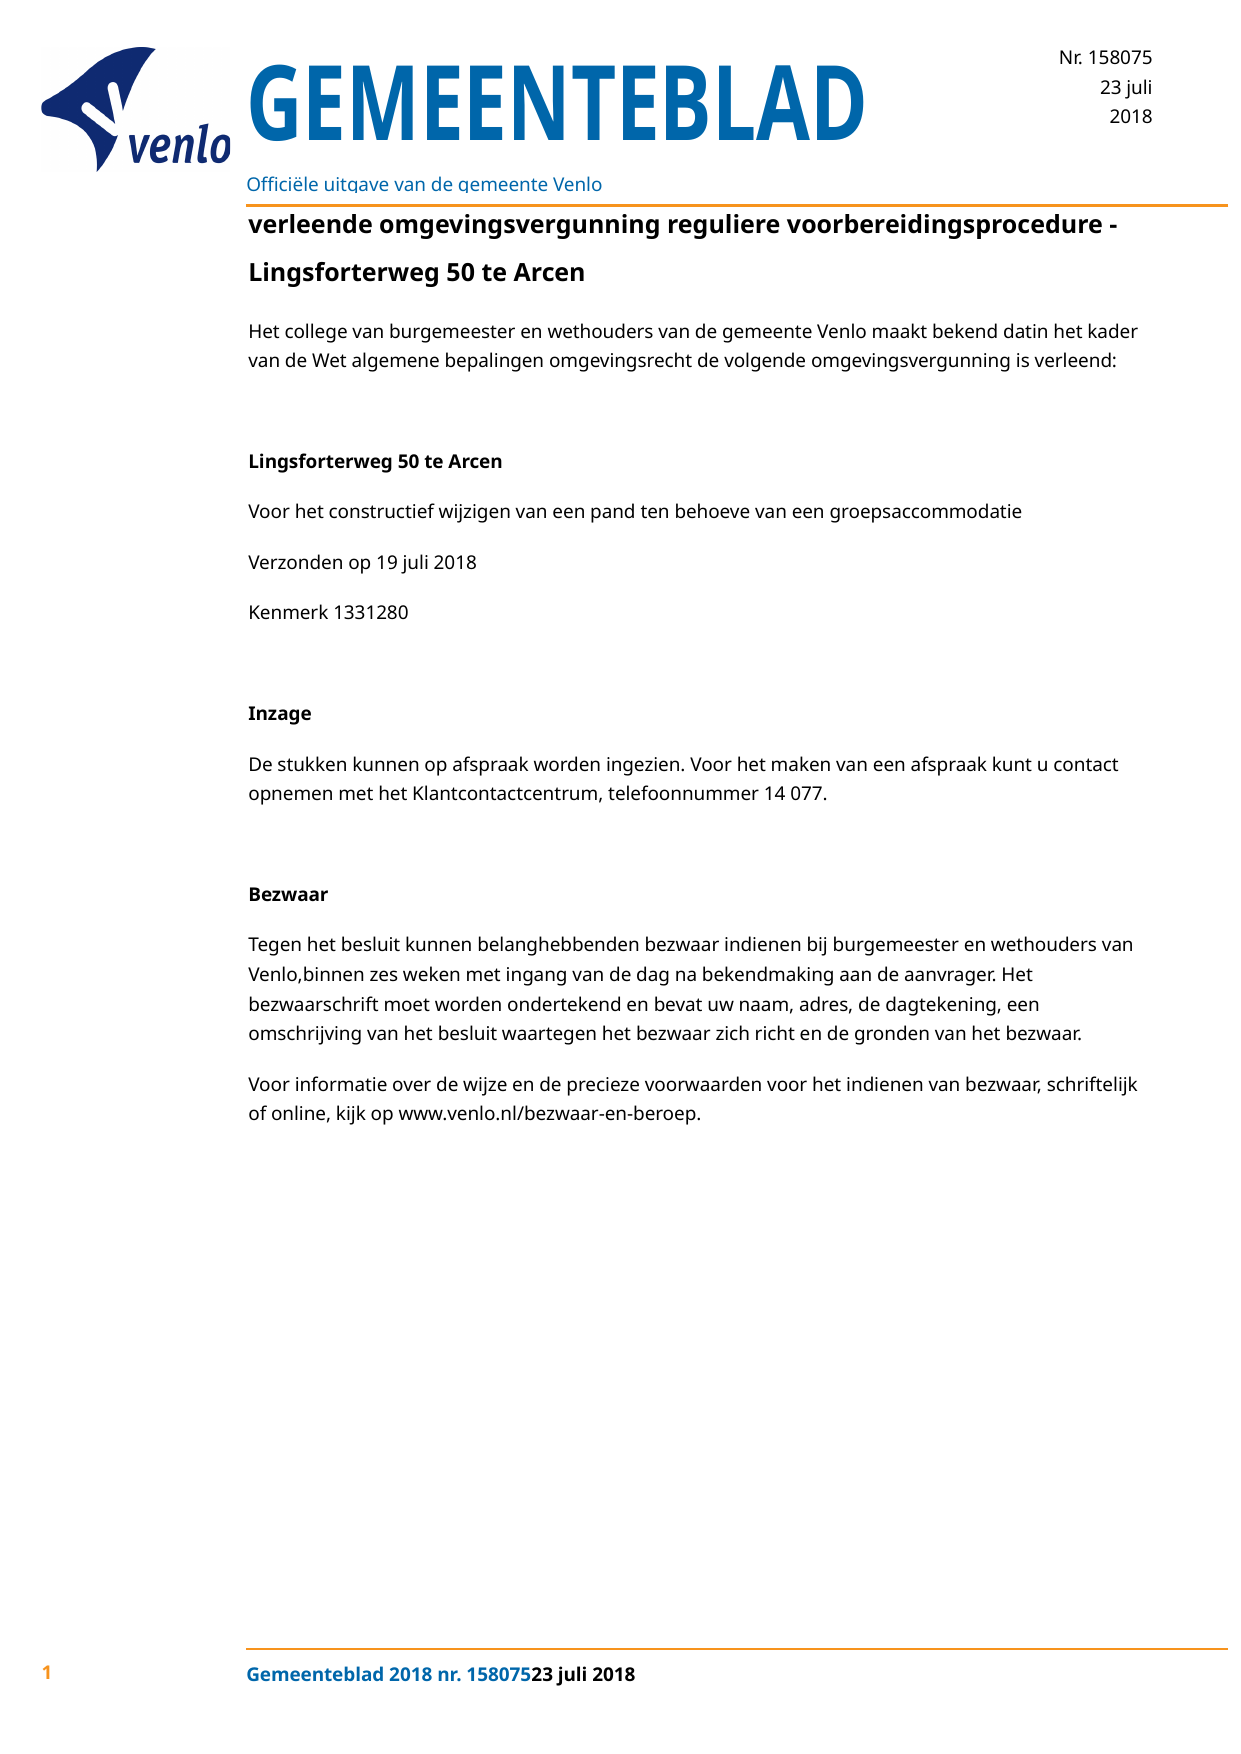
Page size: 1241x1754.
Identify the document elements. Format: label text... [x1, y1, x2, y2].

text Voor het constructief wijzigen van een pand ten behoeve van een groepsaccommodatie [248, 499, 1152, 524]
text Tegen het besluit kunnen belanghebbenden bezwaar indienen bij burgemeester en wethouders van Venlo,binnen zes weken met ingang van de dag na bekendmaking aan de aanvrager. Het bezwaarschrift moet worden ondertekend en bevat uw naam, adres, de dagtekening, een omschrijving van het besluit waartegen het bezwaar zich richt en de gronden van het bezwaar. [248, 932, 1152, 1046]
picture [41, 47, 231, 172]
text Verzonden op 19 juli 2018 [248, 549, 1152, 575]
text Bezwaar [248, 881, 1152, 907]
text verleende omgevingsvergunning reguliere voorbereidingsprocedure - Lingsforterweg 50 te Arcen [248, 207, 1152, 288]
text Kenmerk 1331280 [248, 599, 1152, 625]
text Voor informatie over de wijze en de precieze voorwaarden voor het indienen van bezwaar, schriftelijk of online, kijk op www.venlo.nl/bezwaar-en-beroep. [248, 1071, 1152, 1126]
text Het college van burgemeester en wethouders van de gemeente Venlo maakt bekend datin het kader van de Wet algemene bepalingen omgevingsrecht de volgende omgevingsvergunning is verleend: [248, 318, 1152, 373]
text Inzage [248, 700, 1152, 726]
text De stukken kunnen op afspraak worden ingezien. Voor het maken van een afspraak kunt u contact opnemen met het Klantcontactcentrum, telefoonnummer 14 077. [248, 751, 1152, 806]
text Lingsforterweg 50 te Arcen [248, 448, 1152, 474]
